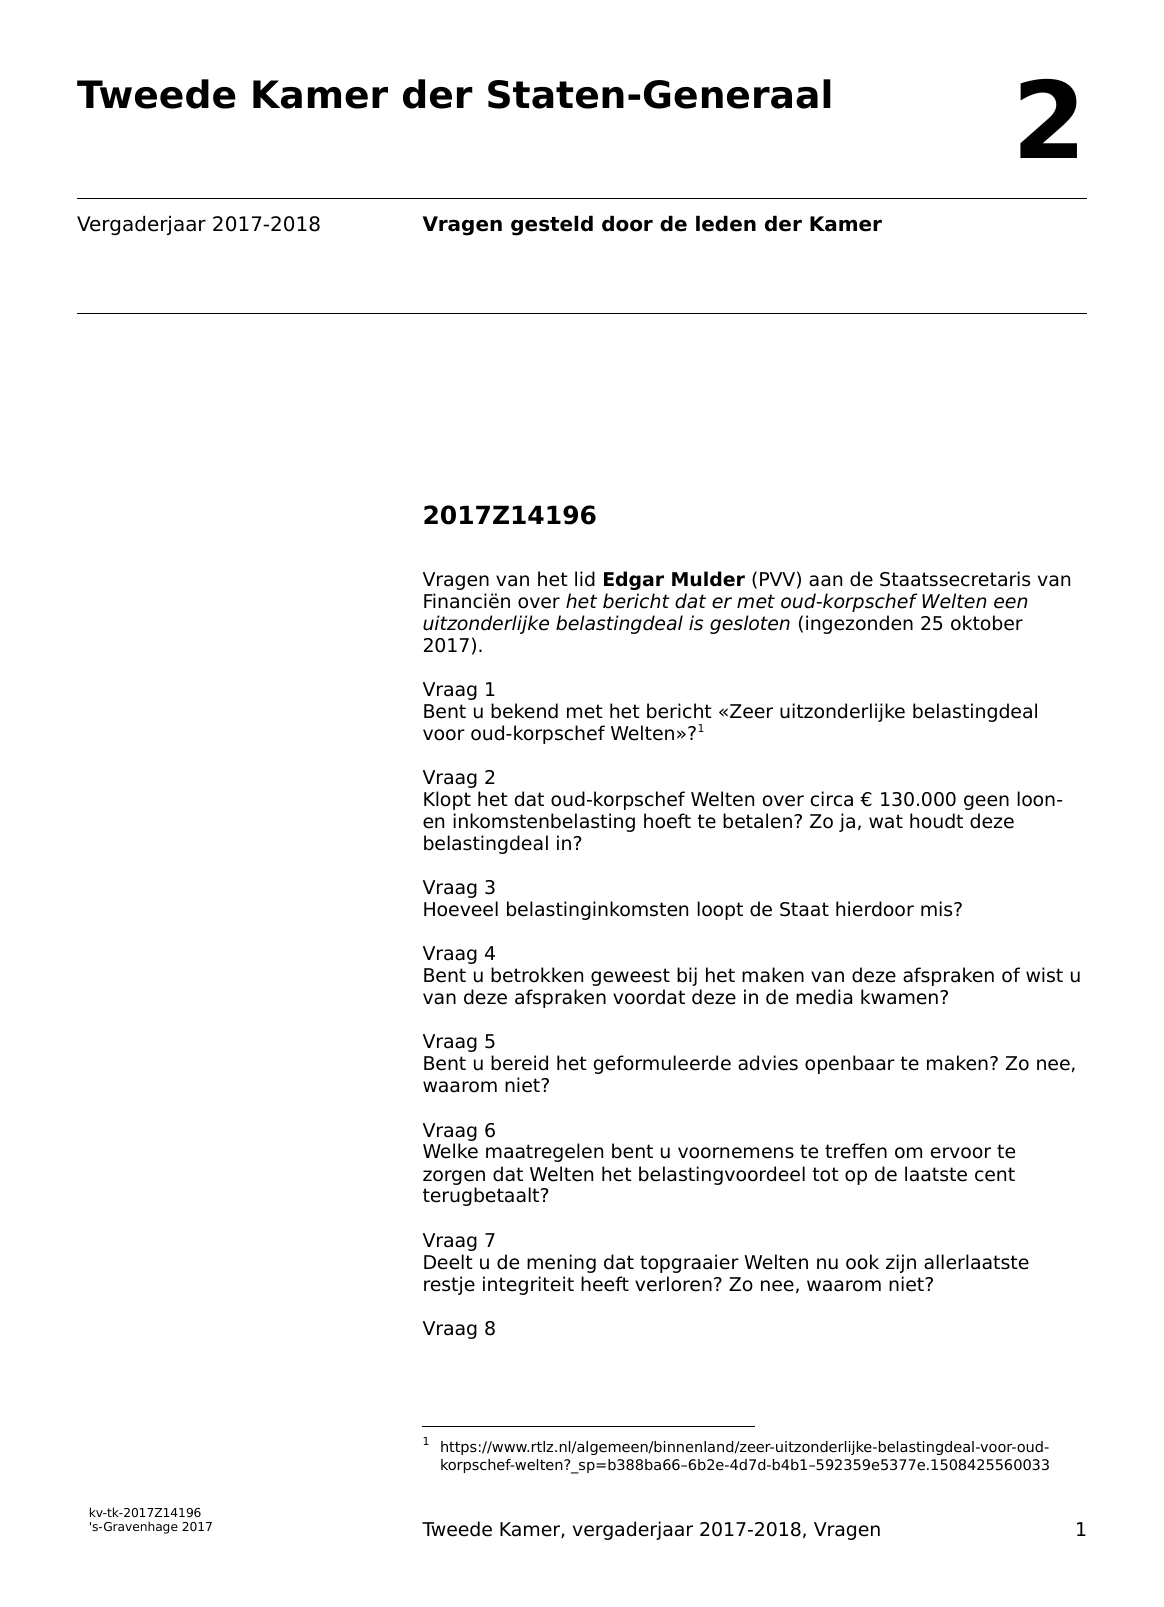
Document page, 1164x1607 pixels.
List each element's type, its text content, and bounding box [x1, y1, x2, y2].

text Vraag 2 [422, 767, 1087, 789]
table_header 2 [886, 59, 1087, 198]
text 2017Z14196 [422, 501, 1087, 531]
text Hoeveel belastinginkomsten loopt de Staat hierdoor mis? [422, 899, 1087, 921]
text Bent u bereid het geformuleerde advies openbaar te maken? Zo nee, waarom niet? [422, 1053, 1087, 1097]
text Vragen van het lid Edgar Mulder (PVV) aan de Staatssecretaris van Financiën over het bericht dat er met oud-korpschef Welten een uitzonderlijke belastingdeal is gesloten (ingezonden 25 oktober 2017). [422, 569, 1087, 657]
text kv-tk-2017Z14196 [88, 1506, 323, 1520]
text Vraag 7 [422, 1229, 1087, 1252]
text https://www.rtlz.nl/algemeen/binnenland/zeer-uitzonderlijke-belastingdeal-voor-oud-korpschef-welten?_sp=b388ba66–6b2e-4d7d-b4b1–592359e5377e.1508425560033 [422, 1435, 1087, 1474]
text Klopt het dat oud-korpschef Welten over circa € 130.000 geen loon- en inkomstenbelasting hoeft te betalen? Zo ja, wat houdt deze belastingdeal in? [422, 789, 1087, 855]
table_cell Vergaderjaar 2017-2018 [77, 199, 422, 313]
text Vraag 3 [422, 877, 1087, 899]
text Bent u bekend met het bericht «Zeer uitzonderlijke belastingdeal voor oud-korpschef Welten»? [422, 701, 1087, 745]
text Vraag 5 [422, 1031, 1087, 1053]
text 's-Gravenhage 2017 [88, 1520, 323, 1534]
text Deelt u de mening dat topgraaier Welten nu ook zijn allerlaatste restje integriteit heeft verloren? Zo nee, waarom niet? [422, 1252, 1087, 1296]
text Vraag 1 [422, 679, 1087, 701]
text Vraag 4 [422, 943, 1087, 965]
text Bent u betrokken geweest bij het maken van deze afspraken of wist u van deze afspraken voordat deze in de media kwamen? [422, 965, 1087, 1009]
table_cell Vragen gesteld door de leden der Kamer [422, 199, 1087, 313]
table_header Tweede Kamer der Staten-Generaal [77, 59, 886, 198]
text Vraag 6 [422, 1119, 1087, 1141]
text Vraag 8 [422, 1318, 1087, 1340]
text Welke maatregelen bent u voornemens te treffen om ervoor te zorgen dat Welten het belastingvoordeel tot op de laatste cent terugbetaalt? [422, 1141, 1087, 1207]
